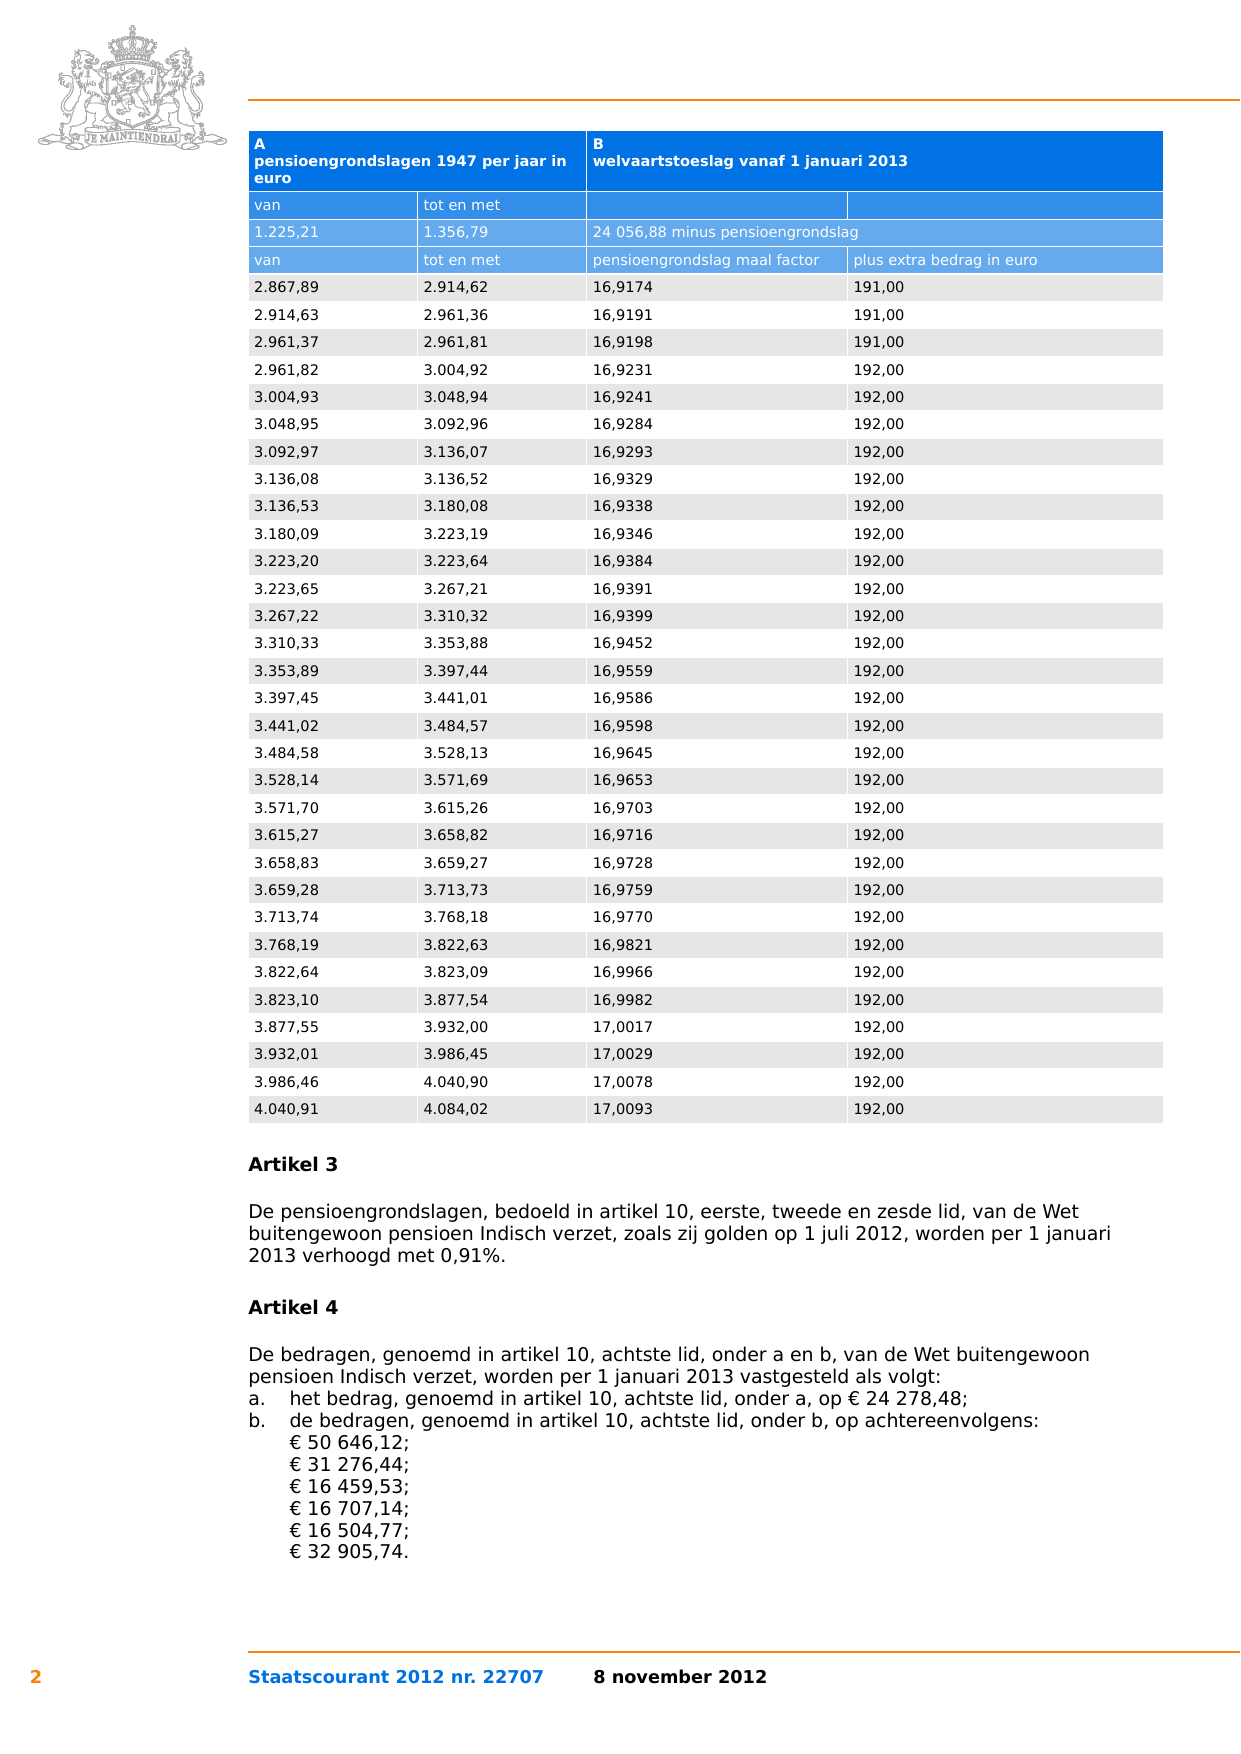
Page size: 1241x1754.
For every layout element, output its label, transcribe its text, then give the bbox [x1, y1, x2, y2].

table_cell 16,9703 [587, 795, 847, 821]
table_cell 3.004,93 [249, 384, 417, 410]
table_cell 3.048,95 [249, 411, 417, 438]
table_cell 192,00 [848, 987, 1163, 1013]
table_cell 192,00 [848, 1014, 1163, 1041]
text De pensioengrondslagen, bedoeld in artikel 10, eerste, tweede en zesde lid, van de Wet buitengewoon pensioen Indisch verzet, zoals zij golden op 1 juli 2012, worden per 1 januari 2013 verhoogd met 0,91%. [248, 1201, 1163, 1267]
table_cell 16,9586 [587, 685, 847, 712]
table_cell 16,9329 [587, 466, 847, 493]
text € 32 905,74. [289, 1541, 1163, 1563]
table_cell pensioengrondslag maal factor [587, 247, 847, 273]
table_cell [587, 192, 847, 219]
table_cell 2.961,82 [249, 357, 417, 383]
table_cell 16,9231 [587, 357, 847, 383]
table_cell 3.823,10 [249, 987, 417, 1013]
table_cell 16,9645 [587, 740, 847, 767]
table_cell 2.867,89 [249, 275, 417, 301]
table_cell 3.136,08 [249, 466, 417, 493]
text b. de bedragen, genoemd in artikel 10, achtste lid, onder b, op achtereenvolgens: [248, 1409, 1163, 1432]
table_cell 192,00 [848, 877, 1163, 903]
table_cell 192,00 [848, 932, 1163, 958]
table_cell 17,0029 [587, 1042, 847, 1068]
table_cell 192,00 [848, 795, 1163, 821]
table_cell 192,00 [848, 576, 1163, 602]
table_cell 16,9293 [587, 439, 847, 465]
table_cell 3.986,46 [249, 1069, 417, 1095]
table_cell 192,00 [848, 631, 1163, 657]
table_cell 3.484,58 [249, 740, 417, 767]
table_cell 16,9770 [587, 905, 847, 931]
table_cell 17,0093 [587, 1096, 847, 1123]
table_cell 3.397,45 [249, 685, 417, 712]
table_cell 16,9452 [587, 631, 847, 657]
table_cell 3.528,13 [418, 740, 586, 767]
table_cell 192,00 [848, 1069, 1163, 1095]
table_cell 3.310,33 [249, 631, 417, 657]
table_cell 3.484,57 [418, 713, 586, 739]
text € 31 276,44; [289, 1453, 1163, 1476]
table_cell 192,00 [848, 603, 1163, 629]
table_cell 3.353,89 [249, 658, 417, 684]
table_cell 16,9198 [587, 329, 847, 356]
table_cell 3.136,53 [249, 494, 417, 520]
table_cell 192,00 [848, 494, 1163, 520]
table_cell 3.136,07 [418, 439, 586, 465]
table_cell 2.961,36 [418, 302, 586, 328]
table_cell [848, 192, 1163, 219]
table_cell 3.223,19 [418, 521, 586, 547]
table_cell 3.092,96 [418, 411, 586, 438]
table_cell 3.441,01 [418, 685, 586, 712]
table_cell 3.768,19 [249, 932, 417, 958]
table_cell 192,00 [848, 658, 1163, 684]
table_cell tot en met [418, 192, 586, 219]
table_cell 3.441,02 [249, 713, 417, 739]
table_cell van [249, 192, 417, 219]
table_cell 191,00 [848, 275, 1163, 301]
table_cell 3.180,09 [249, 521, 417, 547]
table_cell 192,00 [848, 768, 1163, 794]
table_cell 192,00 [848, 466, 1163, 493]
table_cell 3.823,09 [418, 959, 586, 986]
table_cell 192,00 [848, 959, 1163, 986]
picture [38, 25, 227, 150]
table_cell 16,9391 [587, 576, 847, 602]
table_cell 3.267,21 [418, 576, 586, 602]
table_cell 3.353,88 [418, 631, 586, 657]
table_cell 3.310,32 [418, 603, 586, 629]
table_cell 3.986,45 [418, 1042, 586, 1068]
text € 16 707,14; [289, 1497, 1163, 1519]
table_cell 192,00 [848, 1042, 1163, 1068]
table_header A pensioengrondslagen 1947 per jaar in euro [249, 131, 586, 191]
text De bedragen, genoemd in artikel 10, achtste lid, onder a en b, van de Wet buitengewoon pensioen Indisch verzet, worden per 1 januari 2013 vastgesteld als volgt: [248, 1344, 1163, 1388]
table_cell 16,9338 [587, 494, 847, 520]
table_cell 3.658,83 [249, 850, 417, 876]
table_cell tot en met [418, 247, 586, 273]
table_cell 24 056,88 minus pensioengrondslag [587, 220, 1163, 246]
table_cell 16,9966 [587, 959, 847, 986]
table_cell 3.267,22 [249, 603, 417, 629]
subtitle Artikel 3 [248, 1154, 1163, 1176]
table_cell 3.659,27 [418, 850, 586, 876]
table_cell 3.615,26 [418, 795, 586, 821]
table_cell 192,00 [848, 439, 1163, 465]
table_cell van [249, 247, 417, 273]
table_cell 192,00 [848, 384, 1163, 410]
table_cell 16,9598 [587, 713, 847, 739]
table_cell 3.877,55 [249, 1014, 417, 1041]
table_cell 192,00 [848, 823, 1163, 849]
table_cell 192,00 [848, 411, 1163, 438]
table_header B welvaartstoeslag vanaf 1 januari 2013 [587, 131, 1163, 191]
table_cell 3.136,52 [418, 466, 586, 493]
table_cell 16,9284 [587, 411, 847, 438]
table_cell 3.223,20 [249, 549, 417, 575]
table_cell 2.914,62 [418, 275, 586, 301]
table_cell 3.048,94 [418, 384, 586, 410]
table_cell 3.092,97 [249, 439, 417, 465]
table_cell 16,9559 [587, 658, 847, 684]
table_cell 3.713,74 [249, 905, 417, 931]
table_cell 191,00 [848, 302, 1163, 328]
table_cell 16,9821 [587, 932, 847, 958]
table_cell 16,9399 [587, 603, 847, 629]
table_cell 16,9982 [587, 987, 847, 1013]
table_cell 16,9241 [587, 384, 847, 410]
table_cell 3.180,08 [418, 494, 586, 520]
table_cell plus extra bedrag in euro [848, 247, 1163, 273]
table_cell 3.571,70 [249, 795, 417, 821]
table_cell 16,9384 [587, 549, 847, 575]
table_cell 3.528,14 [249, 768, 417, 794]
table_cell 2.961,81 [418, 329, 586, 356]
table_cell 1.356,79 [418, 220, 586, 246]
table_cell 3.571,69 [418, 768, 586, 794]
table_cell 3.713,73 [418, 877, 586, 903]
table_cell 3.822,64 [249, 959, 417, 986]
table_cell 4.040,91 [249, 1096, 417, 1123]
table_cell 3.615,27 [249, 823, 417, 849]
table_cell 192,00 [848, 685, 1163, 712]
text a. het bedrag, genoemd in artikel 10, achtste lid, onder a, op € 24 278,48; [248, 1388, 1163, 1409]
table_cell 2.961,37 [249, 329, 417, 356]
table_cell 1.225,21 [249, 220, 417, 246]
text € 50 646,12; [289, 1432, 1163, 1453]
table_cell 3.659,28 [249, 877, 417, 903]
table_cell 3.658,82 [418, 823, 586, 849]
table_cell 2.914,63 [249, 302, 417, 328]
table_cell 16,9653 [587, 768, 847, 794]
table_cell 17,0017 [587, 1014, 847, 1041]
table_cell 17,0078 [587, 1069, 847, 1095]
table_cell 16,9191 [587, 302, 847, 328]
text € 16 459,53; [289, 1476, 1163, 1497]
table_cell 3.932,00 [418, 1014, 586, 1041]
table_cell 16,9174 [587, 275, 847, 301]
table_cell 191,00 [848, 329, 1163, 356]
table_cell 192,00 [848, 521, 1163, 547]
table_cell 192,00 [848, 713, 1163, 739]
table_cell 16,9716 [587, 823, 847, 849]
table_cell 16,9346 [587, 521, 847, 547]
table_cell 192,00 [848, 357, 1163, 383]
text € 16 504,77; [289, 1519, 1163, 1541]
table_cell 3.223,64 [418, 549, 586, 575]
table_cell 192,00 [848, 549, 1163, 575]
table_cell 4.040,90 [418, 1069, 586, 1095]
table_cell 192,00 [848, 850, 1163, 876]
table_cell 3.768,18 [418, 905, 586, 931]
subtitle Artikel 4 [248, 1297, 1163, 1319]
table_cell 3.223,65 [249, 576, 417, 602]
table_cell 3.877,54 [418, 987, 586, 1013]
table_cell 192,00 [848, 905, 1163, 931]
table_cell 16,9728 [587, 850, 847, 876]
table_cell 192,00 [848, 1096, 1163, 1123]
table_cell 3.822,63 [418, 932, 586, 958]
table_cell 4.084,02 [418, 1096, 586, 1123]
table_cell 3.004,92 [418, 357, 586, 383]
table_cell 3.932,01 [249, 1042, 417, 1068]
table_cell 192,00 [848, 740, 1163, 767]
table_cell 16,9759 [587, 877, 847, 903]
table_cell 3.397,44 [418, 658, 586, 684]
